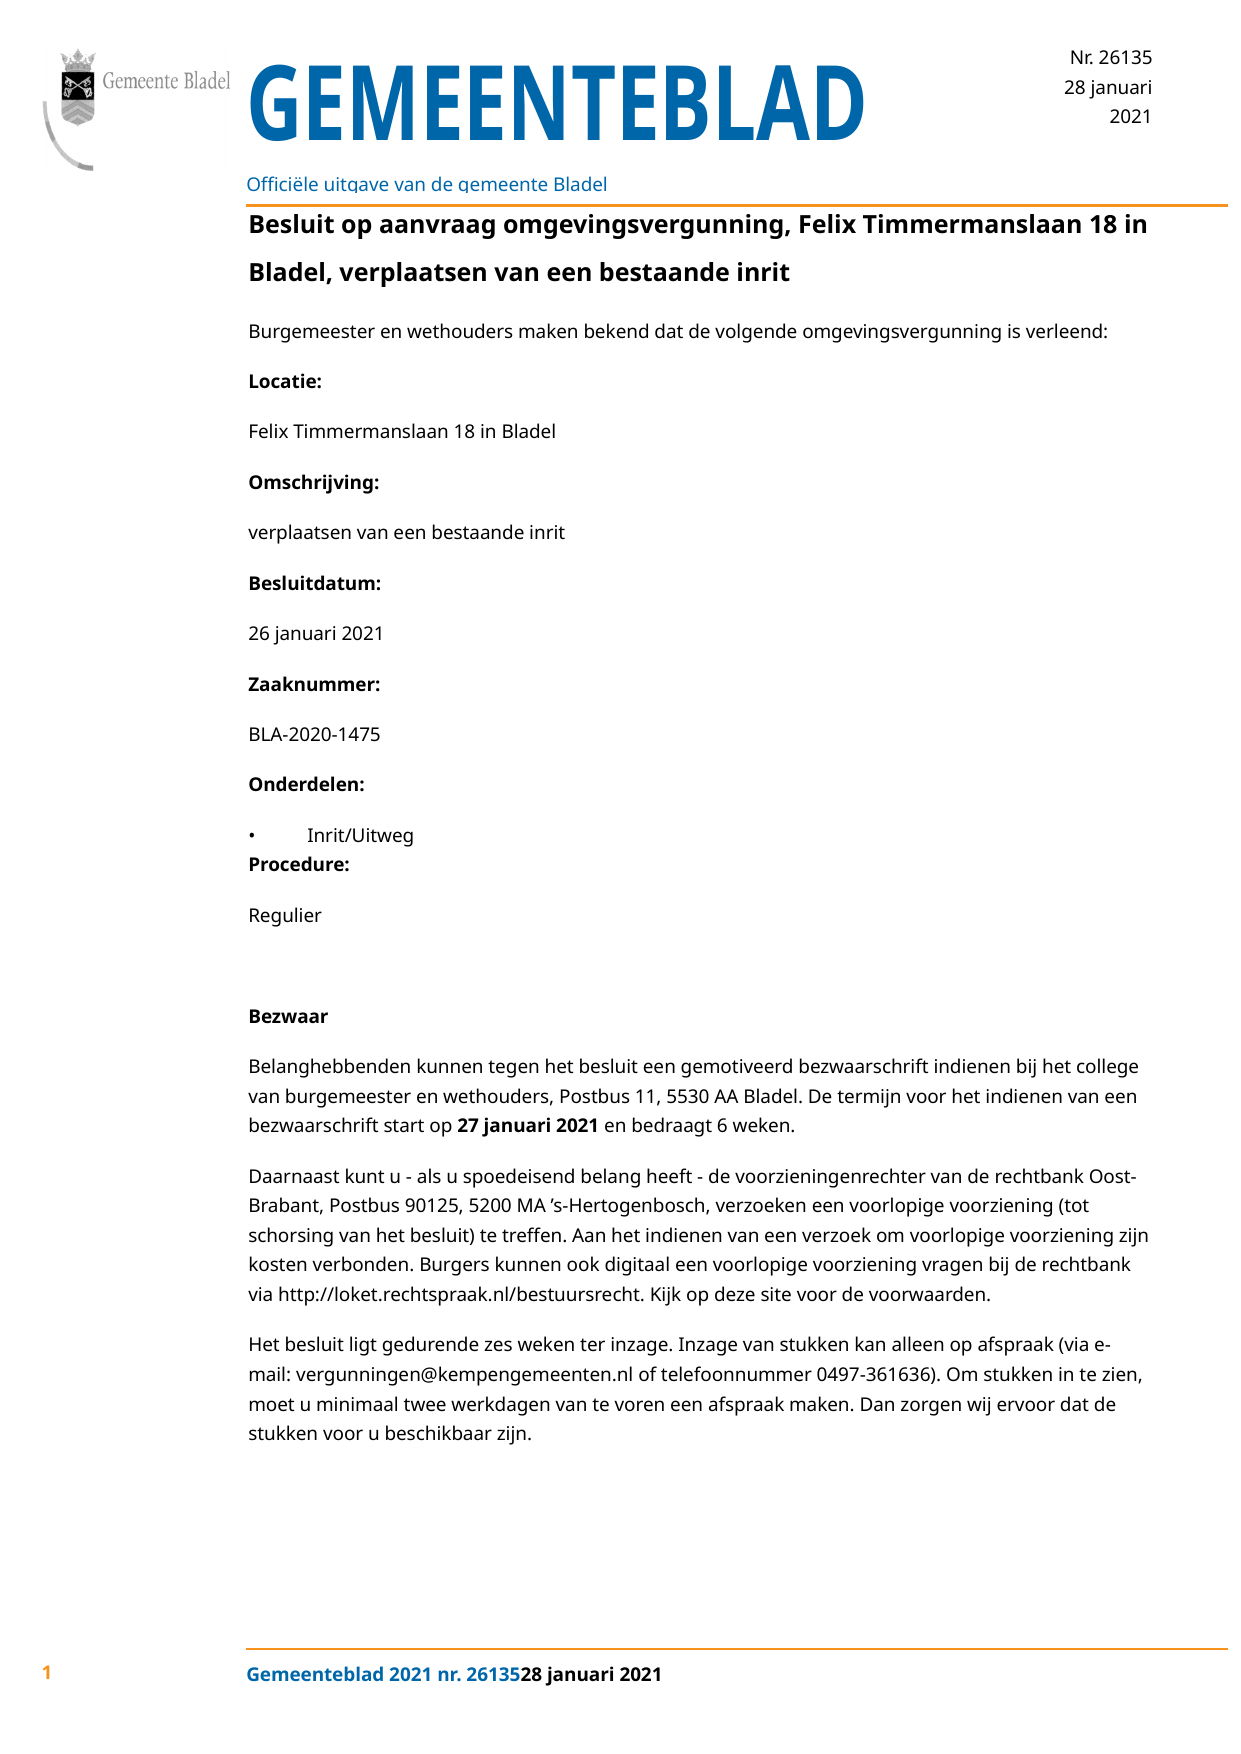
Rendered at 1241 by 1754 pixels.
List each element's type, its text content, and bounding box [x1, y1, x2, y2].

text Burgemeester en wethouders maken bekend dat de volgende omgevingsvergunning is verleend: [248, 318, 1152, 344]
text Besluit op aanvraag omgevingsvergunning, Felix Timmermanslaan 18 in Bladel, verplaatsen van een bestaande inrit [248, 207, 1152, 288]
text verplaatsen van een bestaande inrit [248, 519, 1152, 545]
text Regulier [248, 902, 1152, 928]
text Bezwaar [248, 1003, 1152, 1029]
text 26 januari 2021 [248, 620, 1152, 646]
text Daarnaast kunt u - als u spoedeisend belang heeft - de voorzieningenrechter van de rechtbank Oost-Brabant, Postbus 90125, 5200 MA ’s-Hertogenbosch, verzoeken een voorlopige voorziening (tot schorsing van het besluit) te treffen. Aan het indienen van een verzoek om voorlopige voorziening zijn kosten verbonden. Burgers kunnen ook digitaal een voorlopige voorziening vragen bij de rechtbank via http://loket.rechtspraak.nl/bestuursrecht. Kijk op deze site voor de voorwaarden. [248, 1163, 1152, 1307]
text BLA-2020-1475 [248, 721, 1152, 747]
list Inrit/Uitweg [248, 822, 1152, 848]
picture [41, 47, 231, 172]
text Locatie: [248, 368, 1152, 394]
text Procedure: [248, 852, 1152, 877]
text Zaaknummer: [248, 671, 1152, 697]
text Belanghebbenden kunnen tegen het besluit een gemotiveerd bezwaarschrift indienen bij het college van burgemeester en wethouders, Postbus 11, 5530 AA Bladel. De termijn voor het indienen van een bezwaarschrift start op 27 januari 2021 en bedraagt 6 weken. [248, 1053, 1152, 1138]
text Besluitdatum: [248, 570, 1152, 596]
text Het besluit ligt gedurende zes weken ter inzage. Inzage van stukken kan alleen op afspraak (via e-mail: vergunningen@kempengemeenten.nl of telefoonnummer 0497-361636). Om stukken in te zien, moet u minimaal twee werkdagen van te voren een afspraak maken. Dan zorgen wij ervoor dat de stukken voor u beschikbaar zijn. [248, 1332, 1152, 1446]
text Felix Timmermanslaan 18 in Bladel [248, 419, 1152, 444]
text Onderdelen: [248, 772, 1152, 797]
text Omschrijving: [248, 469, 1152, 495]
